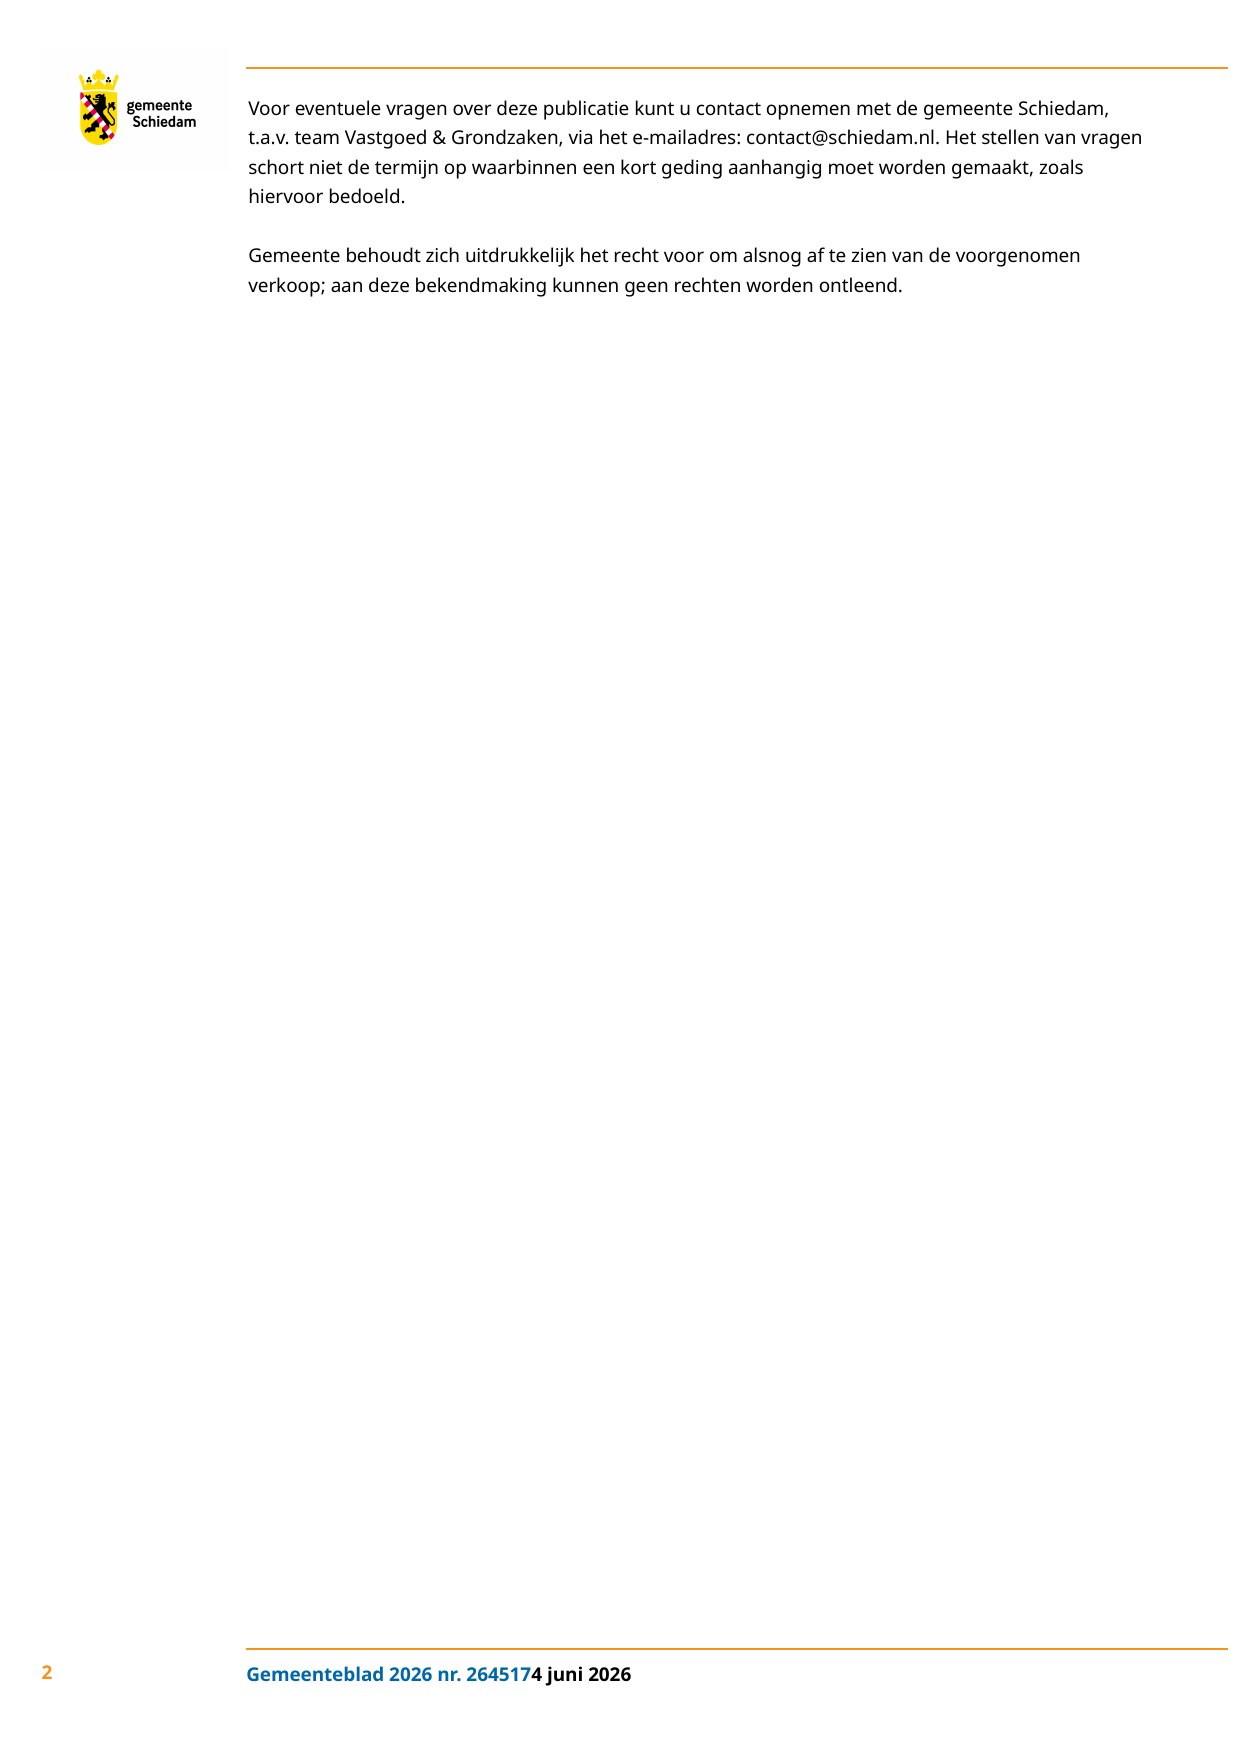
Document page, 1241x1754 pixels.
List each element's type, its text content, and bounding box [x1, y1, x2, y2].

picture [41, 47, 231, 172]
text Voor eventuele vragen over deze publicatie kunt u contact opnemen met de gemeente Schiedam, t.a.v. team Vastgoed & Grondzaken, via het e-mailadres: contact@schiedam.nl. Het stellen van vragen schort niet de termijn op waarbinnen een kort geding aanhangig moet worden gemaakt, zoals hiervoor bedoeld. [248, 95, 1152, 209]
text Gemeente behoudt zich uitdrukkelijk het recht voor om alsnog af te zien van de voorgenomen verkoop; aan deze bekendmaking kunnen geen rechten worden ontleend. [248, 243, 1152, 298]
